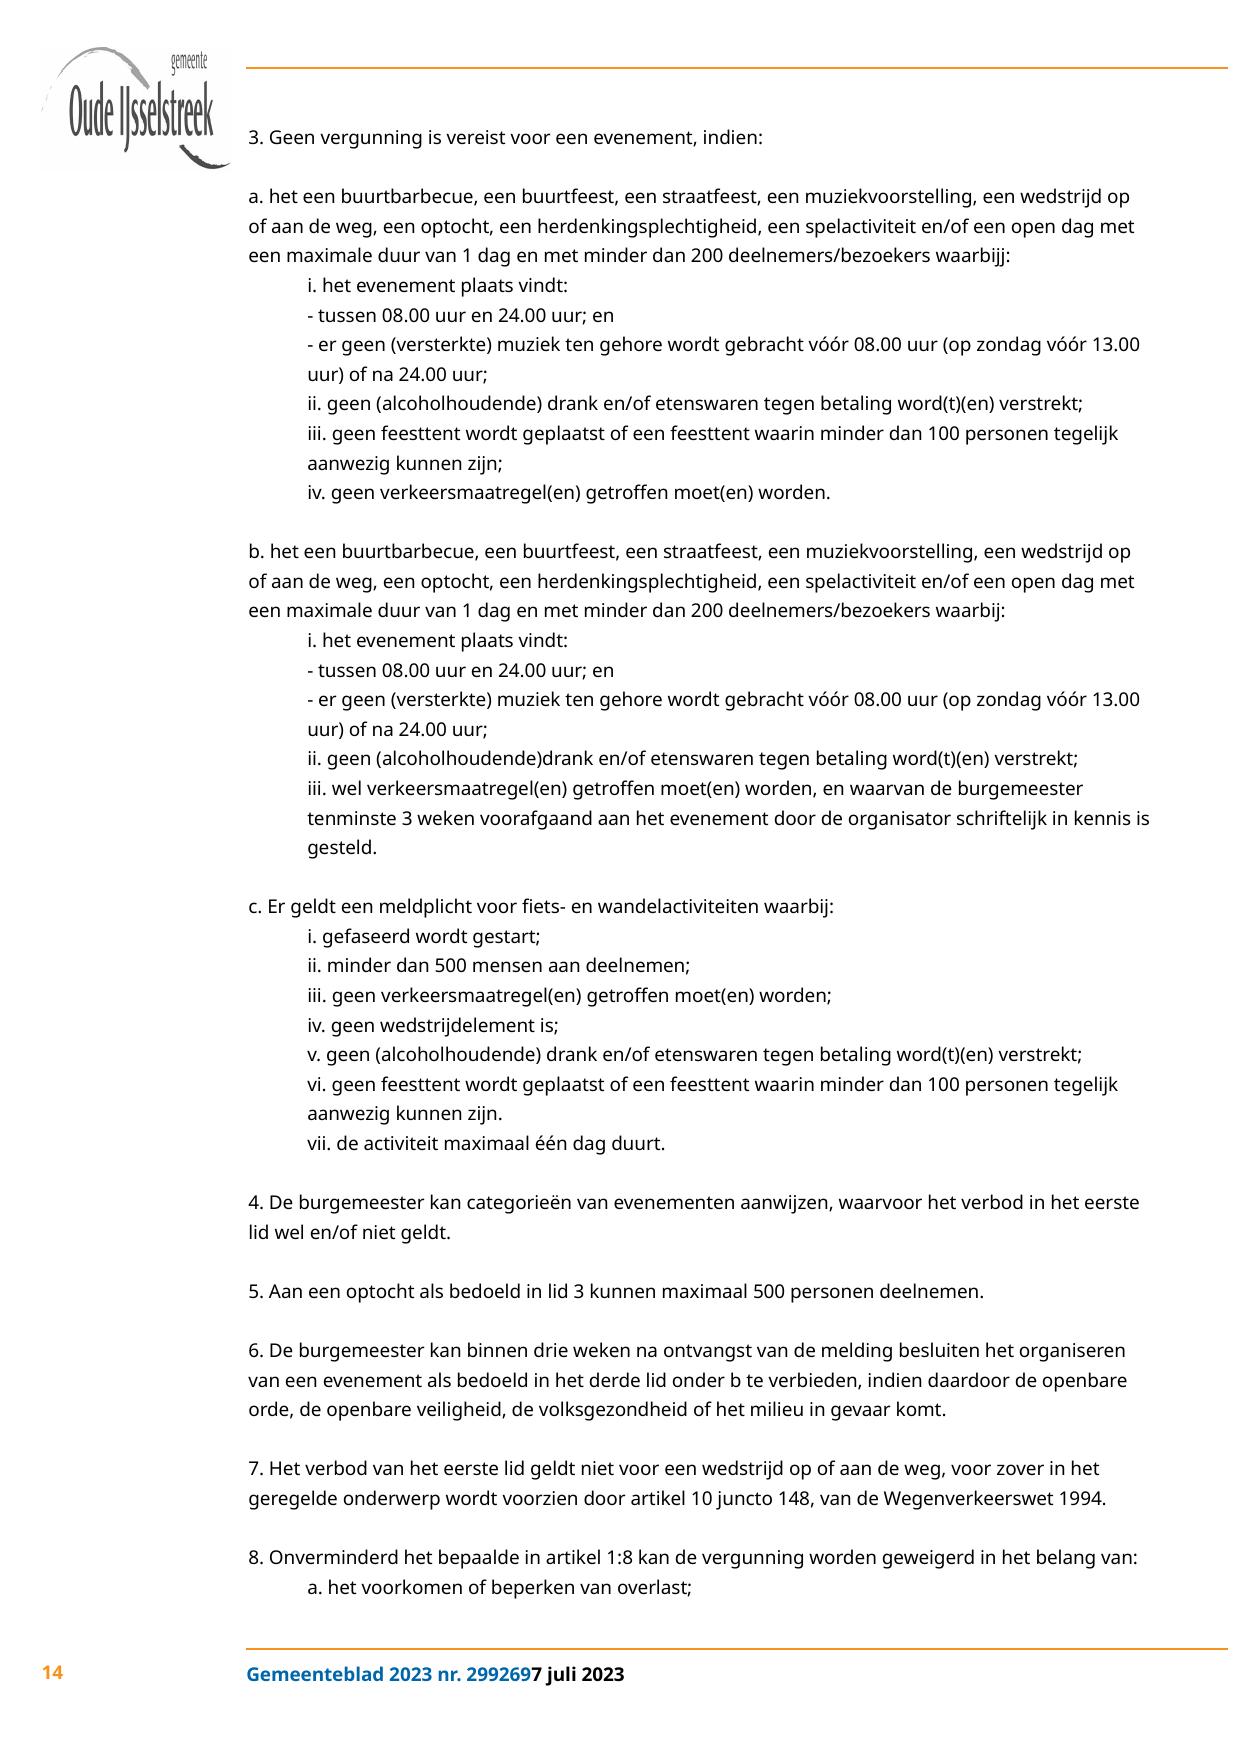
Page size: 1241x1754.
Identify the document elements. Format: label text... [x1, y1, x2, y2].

list iii. geen feesttent wordt geplaatst of een feesttent waarin minder dan 100 personen tegelijk aanwezig kunnen zijn; [248, 420, 1152, 476]
list v. geen (alcoholhoudende) drank en/of etenswaren tegen betaling word(t)(en) verstrekt; [248, 1041, 1152, 1067]
text 7. Het verbod van het eerste lid geldt niet voor een wedstrijd op of aan de weg, voor zover in het geregelde onderwerp wordt voorzien door artikel 10 juncto 148, van de Wegenverkeerswet 1994. [248, 1456, 1152, 1511]
text b. het een buurtbarbecue, een buurtfeest, een straatfeest, een muziekvoorstelling, een wedstrijd op of aan de weg, een optocht, een herdenkingsplechtigheid, een spelactiviteit en/of een open dag met een maximale duur van 1 dag en met minder dan 200 deelnemers/bezoekers waarbij: [248, 538, 1152, 623]
text 8. Onverminderd het bepaalde in artikel 1:8 kan de vergunning worden geweigerd in het belang van: [248, 1544, 1152, 1570]
list ii. geen (alcoholhoudende) drank en/of etenswaren tegen betaling word(t)(en) verstrekt; [248, 391, 1152, 416]
list ii. minder dan 500 mensen aan deelnemen; [248, 953, 1152, 978]
text c. Er geldt een meldplicht voor fiets- en wandelactiviteiten waarbij: [248, 893, 1152, 919]
text a. het een buurtbarbecue, een buurtfeest, een straatfeest, een muziekvoorstelling, een wedstrijd op of aan de weg, een optocht, een herdenkingsplechtigheid, een spelactiviteit en/of een open dag met een maximale duur van 1 dag en met minder dan 200 deelnemers/bezoekers waarbijj: [248, 183, 1152, 268]
list iv. geen verkeersmaatregel(en) getroffen moet(en) worden. [248, 479, 1152, 505]
picture [41, 47, 231, 172]
list i. gefaseerd wordt gestart; [248, 923, 1152, 949]
text 3. Geen vergunning is vereist voor een evenement, indien: [248, 124, 1152, 150]
text 5. Aan een optocht als bedoeld in lid 3 kunnen maximaal 500 personen deelnemen. [248, 1278, 1152, 1304]
text 6. De burgemeester kan binnen drie weken na ontvangst van de melding besluiten het organiseren van een evenement als bedoeld in het derde lid onder b te verbieden, indien daardoor de openbare orde, de openbare veiligheid, de volksgezondheid of het milieu in gevaar komt. [248, 1337, 1152, 1422]
list vi. geen feesttent wordt geplaatst of een feesttent waarin minder dan 100 personen tegelijk aanwezig kunnen zijn. [248, 1071, 1152, 1126]
list - tussen 08.00 uur en 24.00 uur; en [248, 657, 1152, 683]
list i. het evenement plaats vindt: [248, 627, 1152, 653]
list a. het voorkomen of beperken van overlast; [248, 1574, 1152, 1600]
list iv. geen wedstrijdelement is; [248, 1012, 1152, 1038]
list iii. wel verkeersmaatregel(en) getroffen moet(en) worden, en waarvan de burgemeester tenminste 3 weken voorafgaand aan het evenement door de organisator schriftelijk in kennis is gesteld. [248, 775, 1152, 860]
list vii. de activiteit maximaal één dag duurt. [248, 1130, 1152, 1156]
list - er geen (versterkte) muziek ten gehore wordt gebracht vóór 08.00 uur (op zondag vóór 13.00 uur) of na 24.00 uur; [248, 686, 1152, 742]
list i. het evenement plaats vindt: [248, 272, 1152, 298]
list iii. geen verkeersmaatregel(en) getroffen moet(en) worden; [248, 982, 1152, 1008]
list - er geen (versterkte) muziek ten gehore wordt gebracht vóór 08.00 uur (op zondag vóór 13.00 uur) of na 24.00 uur; [248, 331, 1152, 387]
list - tussen 08.00 uur en 24.00 uur; en [248, 302, 1152, 328]
list ii. geen (alcoholhoudende)drank en/of etenswaren tegen betaling word(t)(en) verstrekt; [248, 746, 1152, 771]
text 4. De burgemeester kan categorieën van evenementen aanwijzen, waarvoor het verbod in het eerste lid wel en/of niet geldt. [248, 1189, 1152, 1245]
